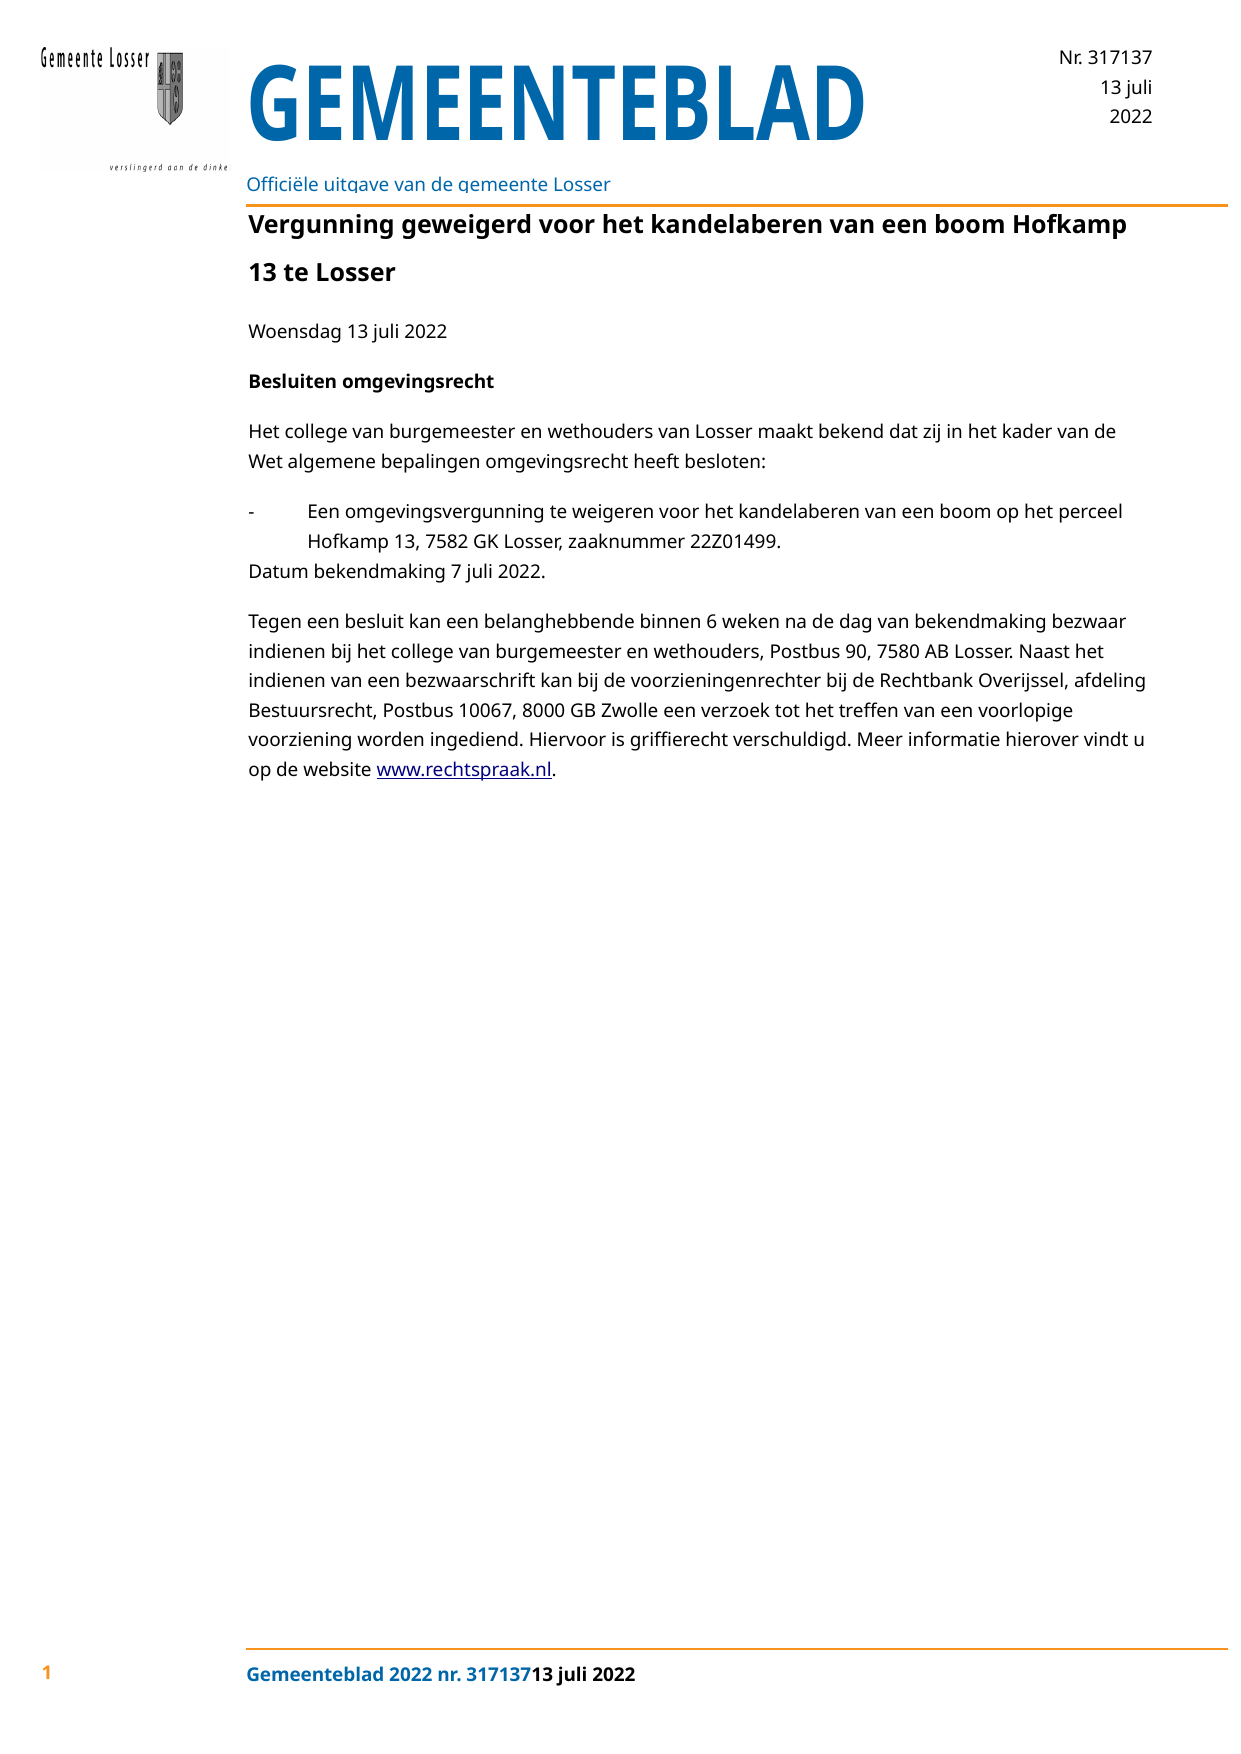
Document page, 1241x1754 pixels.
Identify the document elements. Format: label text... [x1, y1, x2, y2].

list Een omgevingsvergunning te weigeren voor het kandelaberen van een boom op het perceel Hofkamp 13, 7582 GK Losser, zaaknummer 22Z01499. [248, 499, 1152, 554]
text Woensdag 13 juli 2022 [248, 318, 1152, 344]
text Datum bekendmaking 7 juli 2022. [248, 558, 1152, 584]
text Vergunning geweigerd voor het kandelaberen van een boom Hofkamp 13 te Losser [248, 207, 1152, 288]
text Het college van burgemeester en wethouders van Losser maakt bekend dat zij in het kader van de Wet algemene bepalingen omgevingsrecht heeft besloten: [248, 419, 1152, 474]
text Tegen een besluit kan een belanghebbende binnen 6 weken na de dag van bekendmaking bezwaar indienen bij het college van burgemeester en wethouders, Postbus 90, 7580 AB Losser. Naast het indienen van een bezwaarschrift kan bij de voorzieningenrechter bij de Rechtbank Overijssel, afdeling Bestuursrecht, Postbus 10067, 8000 GB Zwolle een verzoek tot het treffen van een voorlopige voorziening worden ingediend. Hiervoor is griffierecht verschuldigd. Meer informatie hierover vindt u op de website www.rechtspraak.nl. [248, 608, 1152, 782]
picture [41, 47, 231, 172]
text Besluiten omgevingsrecht [248, 368, 1152, 394]
